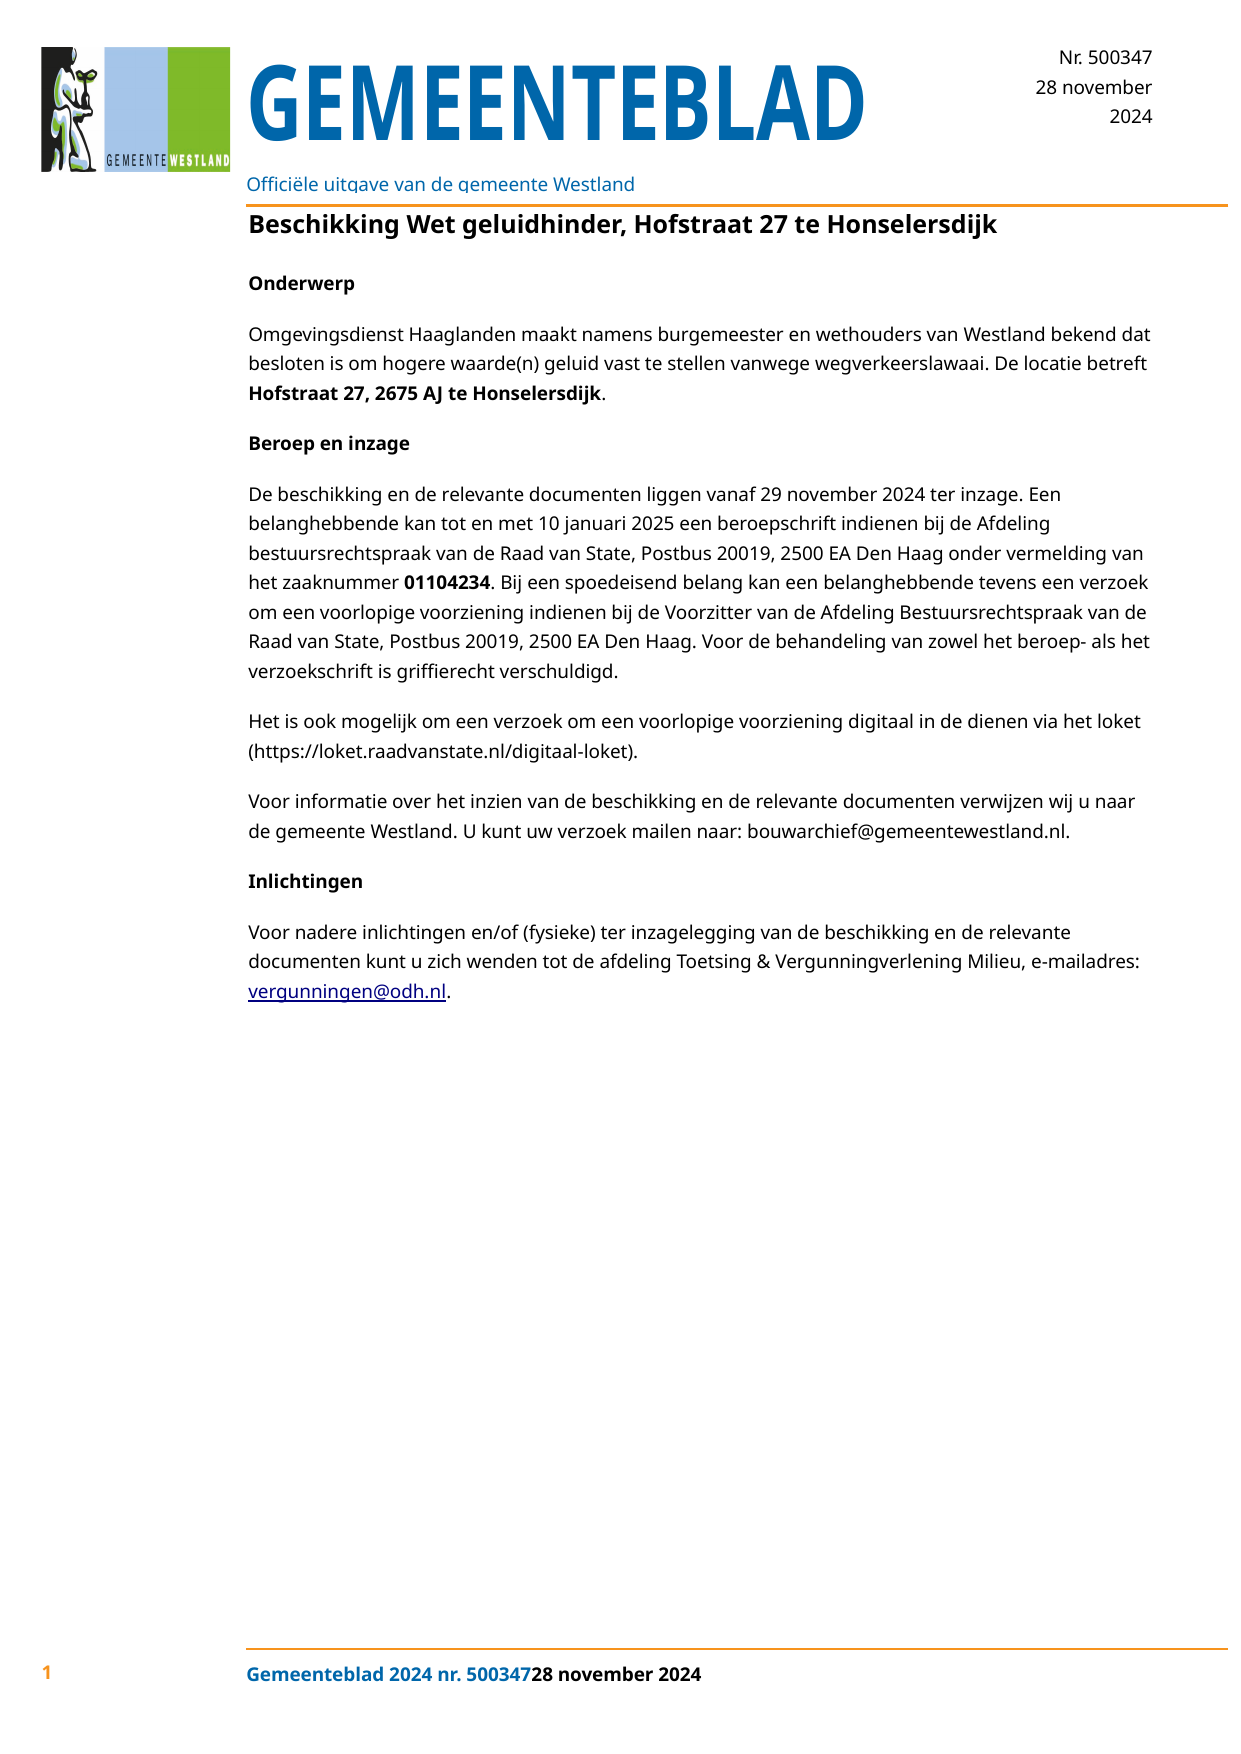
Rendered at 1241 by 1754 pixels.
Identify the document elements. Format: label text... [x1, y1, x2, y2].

text Voor informatie over het inzien van de beschikking en de relevante documenten verwijzen wij u naar de gemeente Westland. U kunt uw verzoek mailen naar: bouwarchief@gemeentewestland.nl. [248, 789, 1152, 844]
text Omgevingsdienst Haaglanden maakt namens burgemeester en wethouders van Westland bekend dat besloten is om hogere waarde(n) geluid vast te stellen vanwege wegverkeerslawaai. De locatie betreft Hofstraat 27, 2675 AJ te Honselersdijk. [248, 321, 1152, 406]
text Het is ook mogelijk om een verzoek om een voorlopige voorziening digitaal in de dienen via het loket (https://loket.raadvanstate.nl/digitaal-loket). [248, 709, 1152, 764]
text De beschikking en de relevante documenten liggen vanaf 29 november 2024 ter inzage. Een belanghebbende kan tot en met 10 januari 2025 een beroepschrift indienen bij de Afdeling bestuursrechtspraak van de Raad van State, Postbus 20019, 2500 EA Den Haag onder vermelding van het zaaknummer 01104234. Bij een spoedeisend belang kan een belanghebbende tevens een verzoek om een voorlopige voorziening indienen bij de Voorzitter van de Afdeling Bestuursrechtspraak van de Raad van State, Postbus 20019, 2500 EA Den Haag. Voor de behandeling van zowel het beroep- als het verzoekschrift is griffierecht verschuldigd. [248, 481, 1152, 684]
text Beschikking Wet geluidhinder, Hofstraat 27 te Honselersdijk [248, 207, 1152, 241]
text Beroep en inzage [248, 430, 1152, 456]
picture [41, 47, 231, 172]
text Voor nadere inlichtingen en/of (fysieke) ter inzagelegging van de beschikking en de relevante documenten kunt u zich wenden tot de afdeling Toetsing & Vergunningverlening Milieu, e-mailadres: vergunningen@odh.nl. [248, 919, 1152, 1004]
text Onderwerp [248, 270, 1152, 296]
text Inlichtingen [248, 869, 1152, 894]
